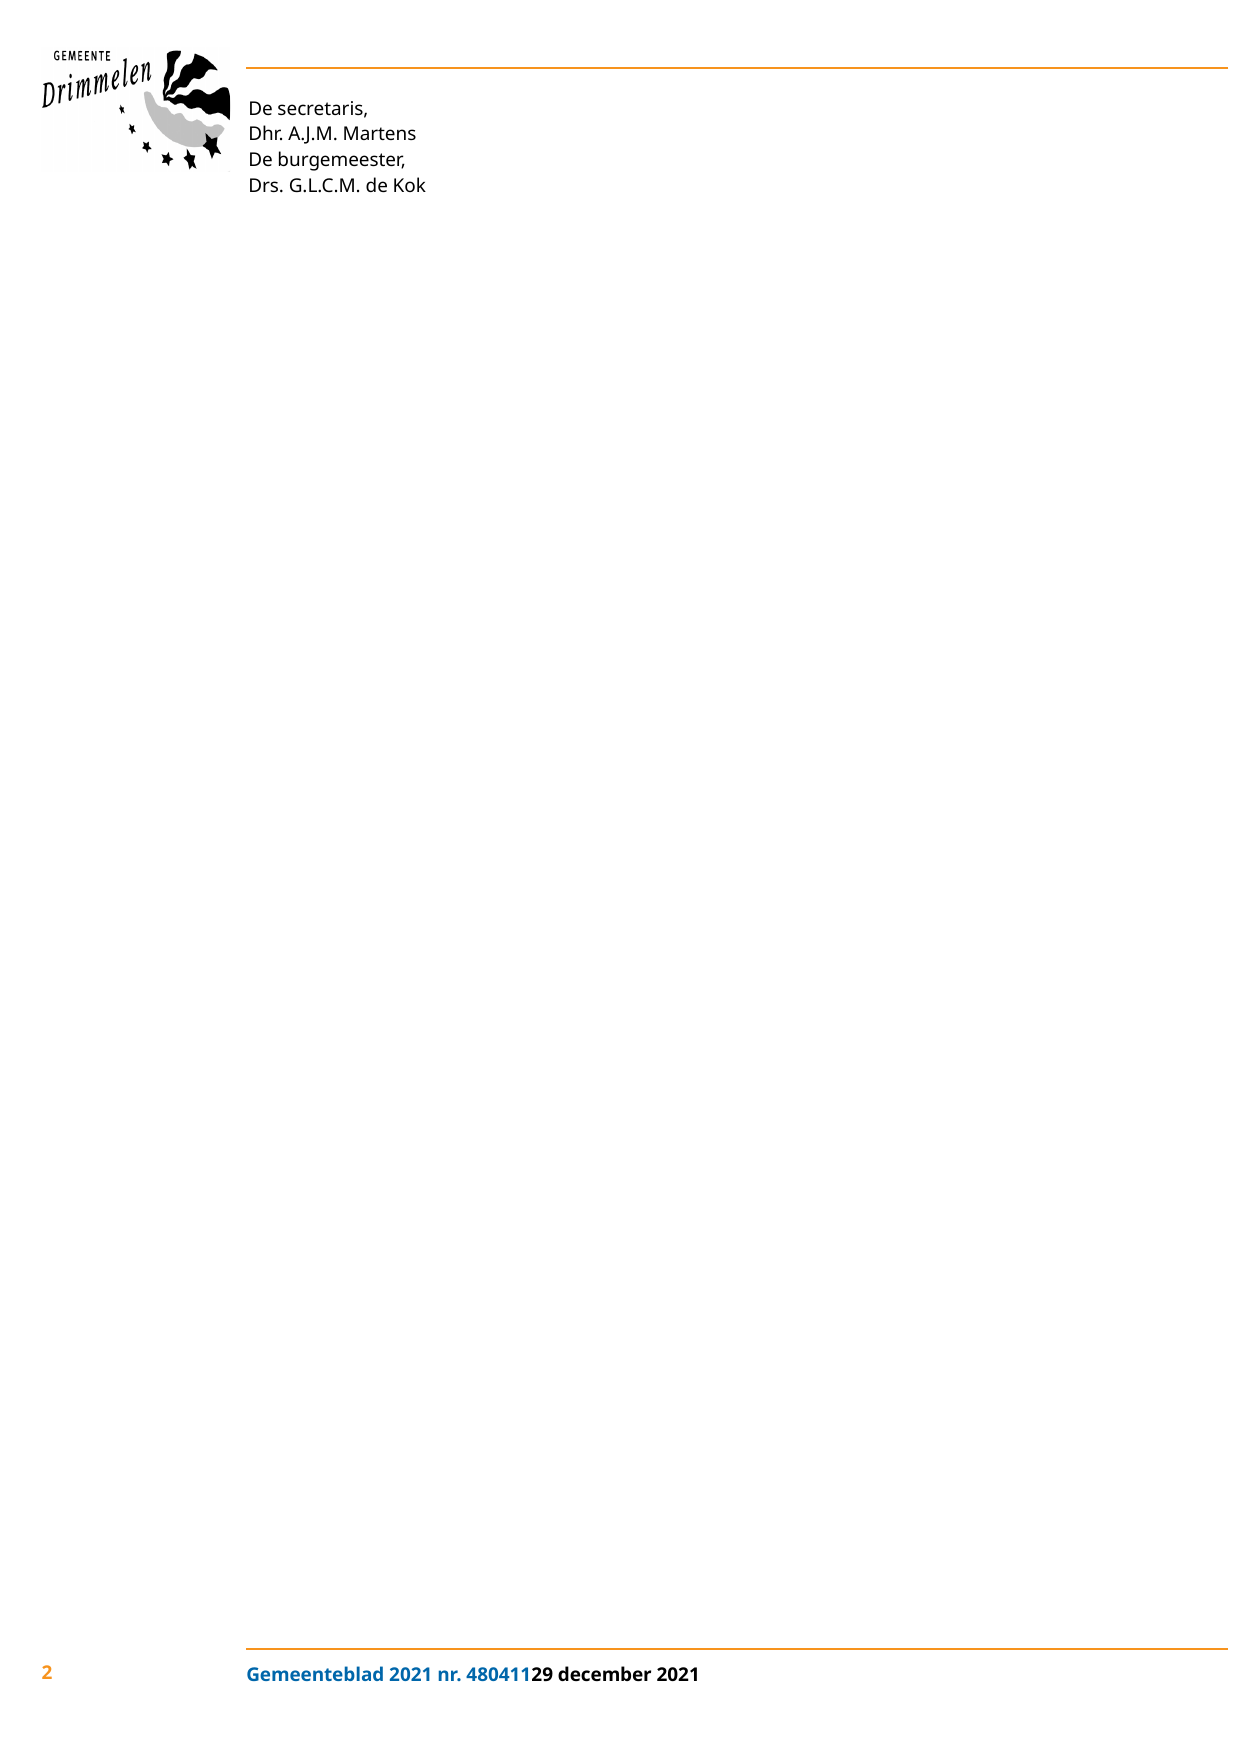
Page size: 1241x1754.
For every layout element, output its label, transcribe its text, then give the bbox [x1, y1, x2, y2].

text De burgemeester, [248, 146, 1152, 172]
picture [41, 47, 231, 172]
text Drs. G.L.C.M. de Kok [248, 172, 1152, 198]
text De secretaris, [248, 95, 1152, 121]
text Dhr. A.J.M. Martens [248, 121, 1152, 146]
